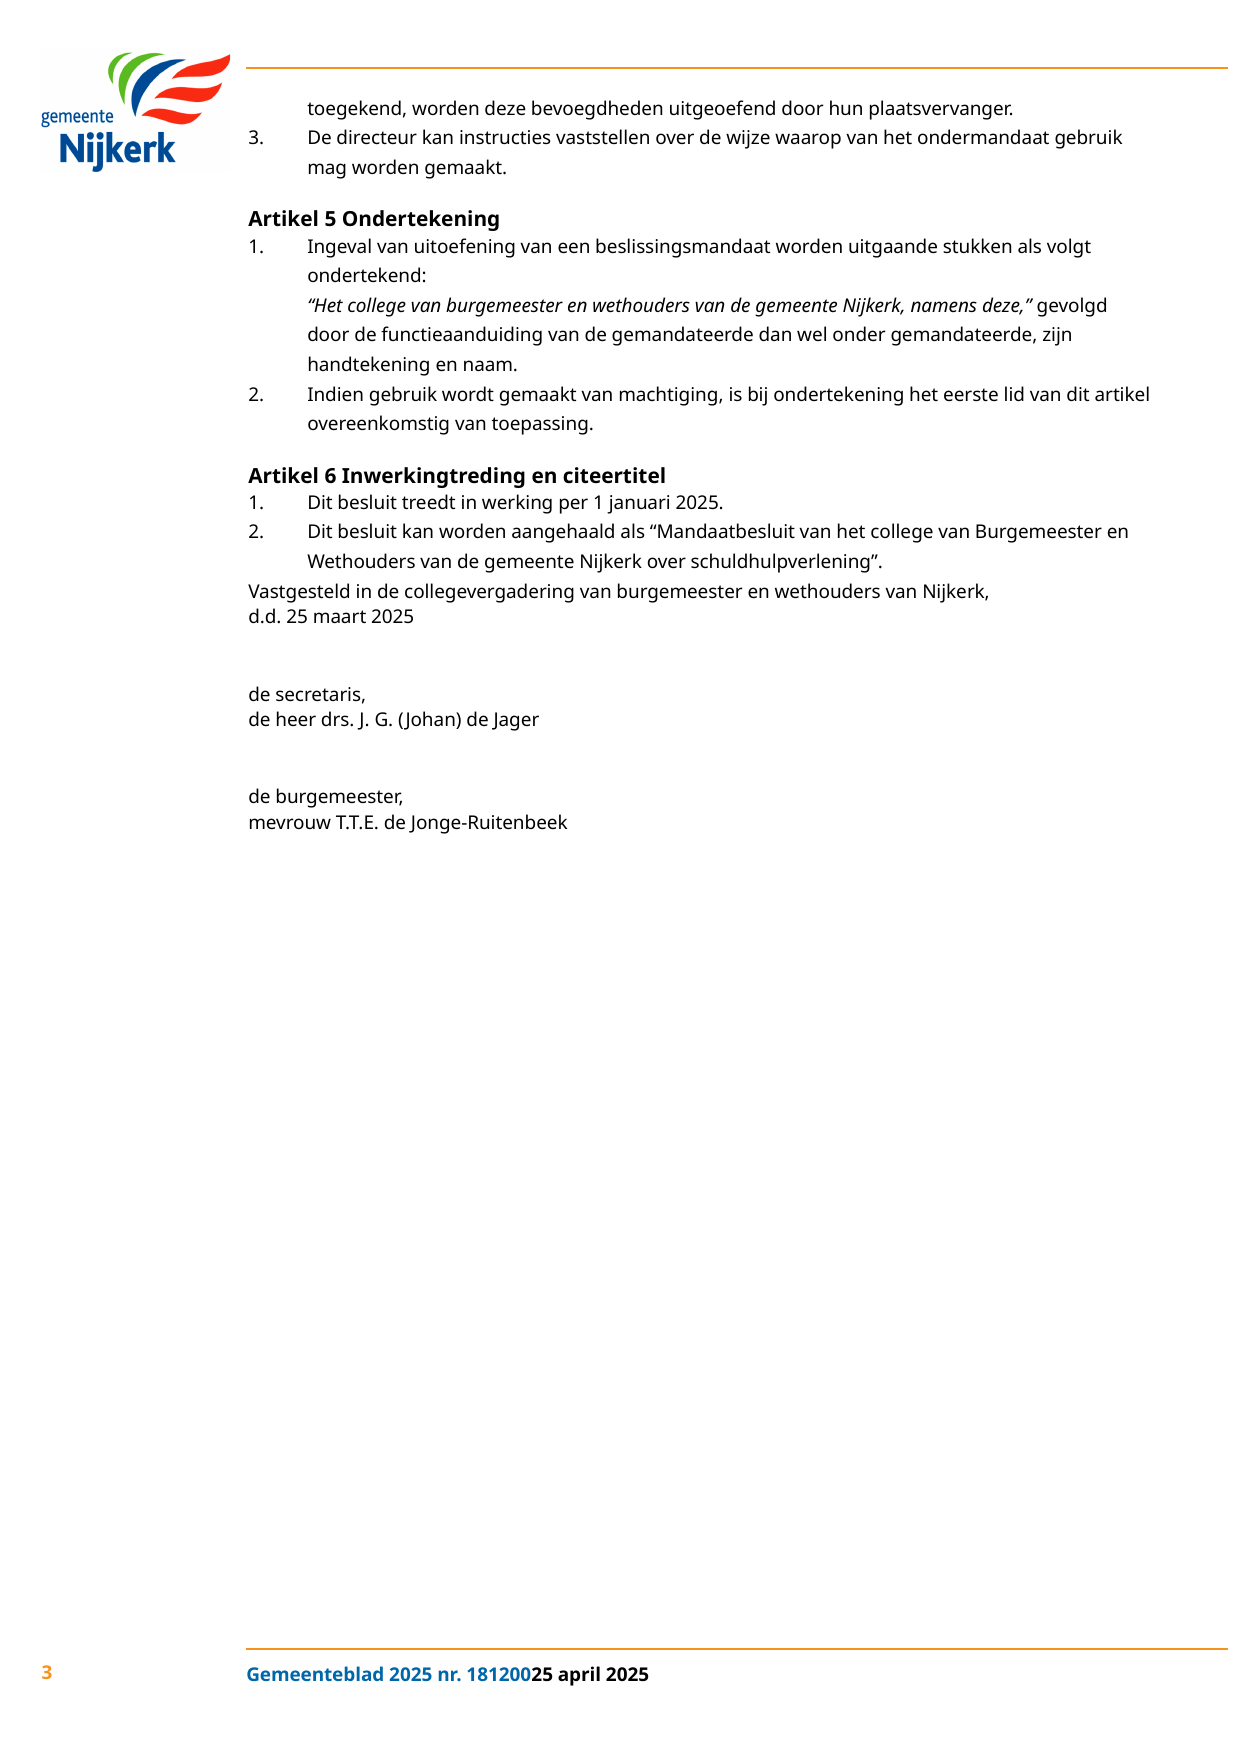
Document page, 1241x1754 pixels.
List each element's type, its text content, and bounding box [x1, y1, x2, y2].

text de secretaris, [248, 681, 1152, 707]
list De directeur kan instructies vaststellen over de wijze waarop van het ondermandaat gebruik mag worden gemaakt. [248, 124, 1152, 180]
text Vastgesteld in de collegevergadering van burgemeester en wethouders van Nijkerk, [248, 578, 1152, 604]
list toegekend, worden deze bevoegdheden uitgeoefend door hun plaatsvervanger. [248, 95, 1152, 121]
list Dit besluit treedt in werking per 1 januari 2025. [248, 489, 1152, 515]
text d.d. 25 maart 2025 [248, 604, 1152, 629]
text de burgemeester, [248, 784, 1152, 809]
text Artikel 6 Inwerkingtreding en citeertitel [248, 461, 1152, 489]
text de heer drs. J. G. (Johan) de Jager [248, 707, 1152, 732]
list Dit besluit kan worden aangehaald als “Mandaatbesluit van het college van Burgemeester en Wethouders van de gemeente Nijkerk over schuldhulpverlening”. [248, 519, 1152, 574]
list Indien gebruik wordt gemaakt van machtiging, is bij ondertekening het eerste lid van dit artikel overeenkomstig van toepassing. [248, 381, 1152, 436]
list “Het college van burgemeester en wethouders van de gemeente Nijkerk, namens deze,” gevolgd door de functieaanduiding van de gemandateerde dan wel onder gemandateerde, zijn handtekening en naam. [248, 292, 1152, 377]
list Ingeval van uitoefening van een beslissingsmandaat worden uitgaande stukken als volgt ondertekend: [248, 233, 1152, 288]
text mevrouw T.T.E. de Jonge-Ruitenbeek [248, 809, 1152, 835]
text Artikel 5 Ondertekening [248, 204, 1152, 233]
picture [41, 47, 231, 172]
